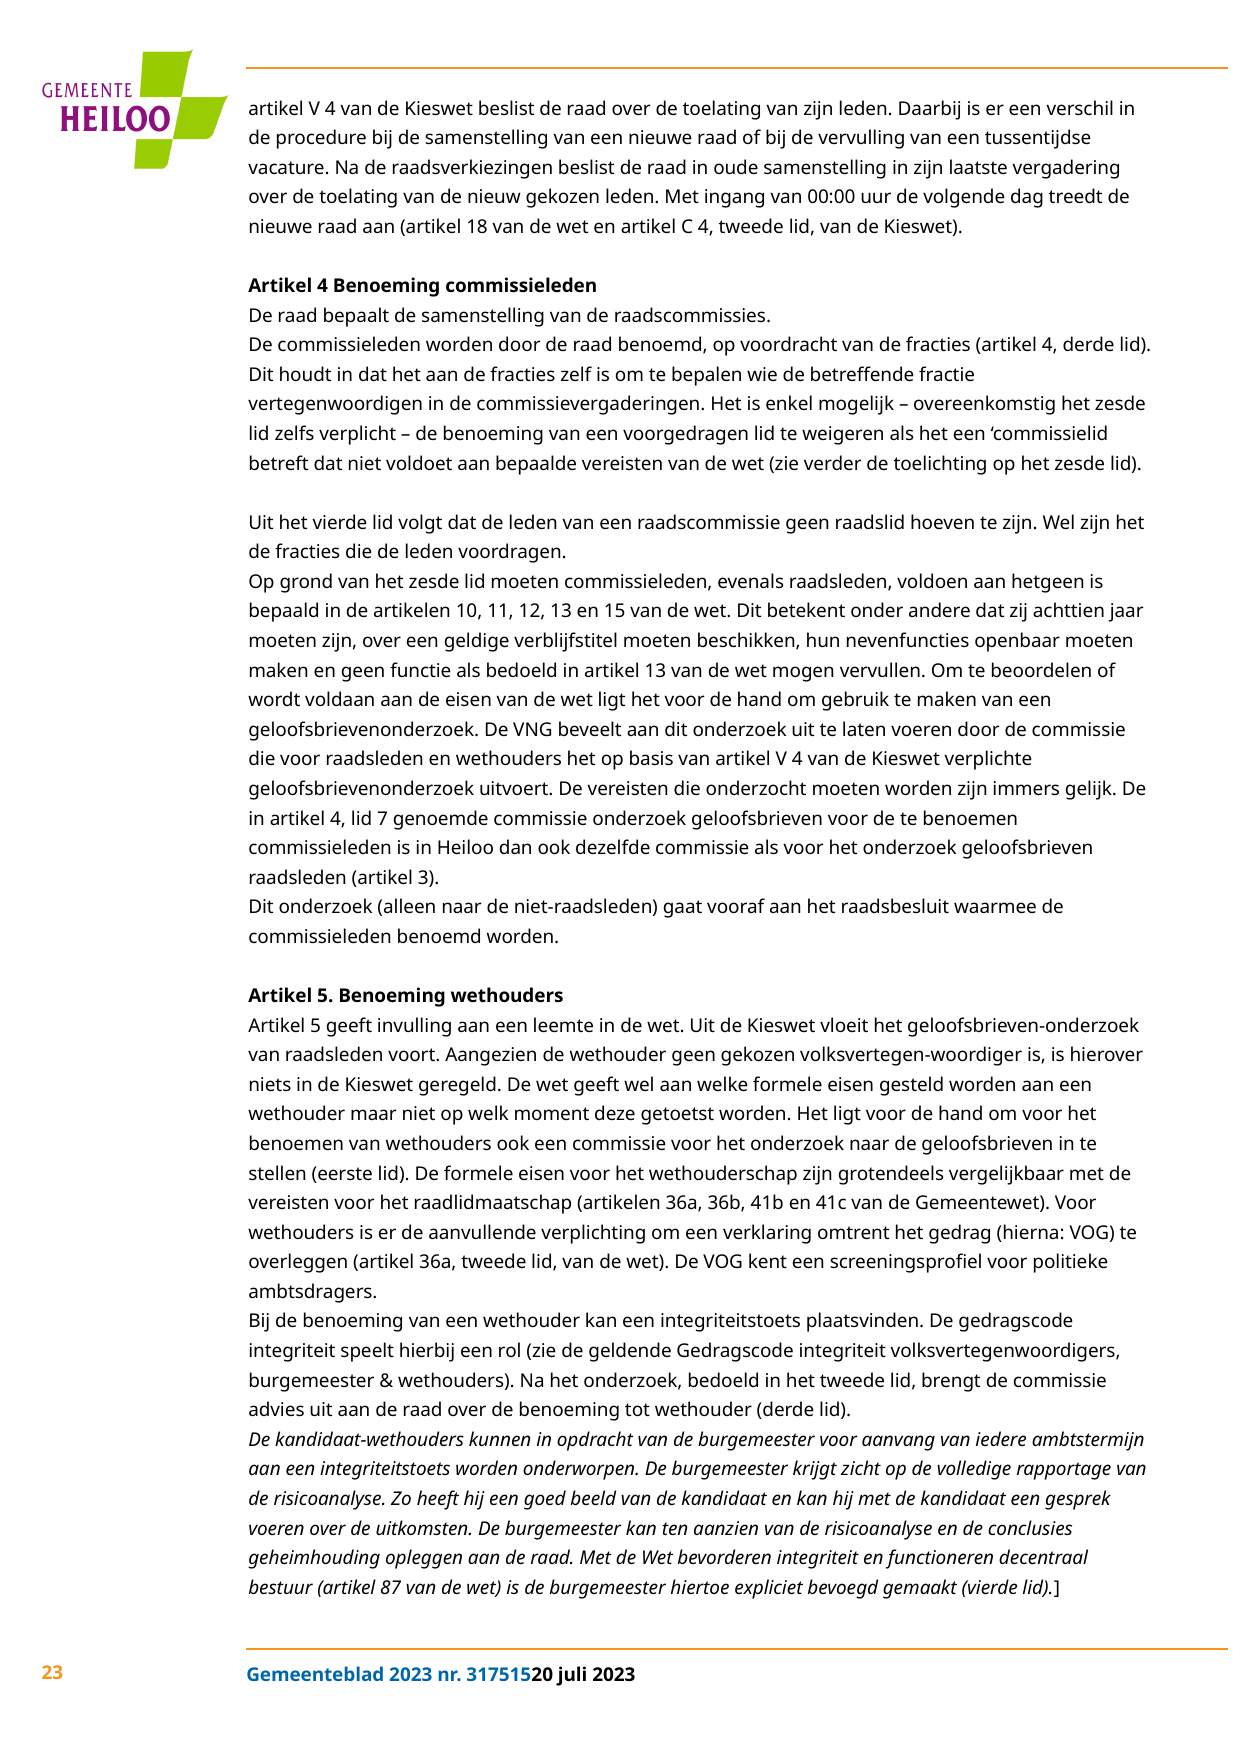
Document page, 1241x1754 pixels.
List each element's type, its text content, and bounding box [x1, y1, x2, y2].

text Dit onderzoek (alleen naar de niet-raadsleden) gaat vooraf aan het raadsbesluit waarmee de commissieleden benoemd worden. [248, 893, 1152, 949]
picture [41, 47, 231, 172]
text Op grond van het zesde lid moeten commissieleden, evenals raadsleden, voldoen aan hetgeen is bepaald in de artikelen 10, 11, 12, 13 en 15 van de wet. Dit betekent onder andere dat zij achttien jaar moeten zijn, over een geldige verblijfstitel moeten beschikken, hun nevenfuncties openbaar moeten maken en geen functie als bedoeld in artikel 13 van de wet mogen vervullen. Om te beoordelen of wordt voldaan aan de eisen van de wet ligt het voor de hand om gebruik te maken van een geloofsbrievenonderzoek. De VNG beveelt aan dit onderzoek uit te laten voeren door de commissie die voor raadsleden en wethouders het op basis van artikel V 4 van de Kieswet verplichte geloofsbrievenonderzoek uitvoert. De vereisten die onderzocht moeten worden zijn immers gelijk. De in artikel 4, lid 7 genoemde commissie onderzoek geloofsbrieven voor de te benoemen commissieleden is in Heiloo dan ook dezelfde commissie als voor het onderzoek geloofsbrieven raadsleden (artikel 3). [248, 568, 1152, 890]
text Uit het vierde lid volgt dat de leden van een raadscommissie geen raadslid hoeven te zijn. Wel zijn het de fracties die de leden voordragen. [248, 509, 1152, 564]
text artikel V 4 van de Kieswet beslist de raad over de toelating van zijn leden. Daarbij is er een verschil in de procedure bij de samenstelling van een nieuwe raad of bij de vervulling van een tussentijdse vacature. Na de raadsverkiezingen beslist de raad in oude samenstelling in zijn laatste vergadering over de toelating van de nieuw gekozen leden. Met ingang van 00:00 uur de volgende dag treedt de nieuwe raad aan (artikel 18 van de wet en artikel C 4, tweede lid, van de Kieswet). [248, 95, 1152, 239]
text Artikel 5. Benoeming wethouders [248, 982, 1152, 1008]
text De commissieleden worden door de raad benoemd, op voordracht van de fracties (artikel 4, derde lid). Dit houdt in dat het aan de fracties zelf is om te bepalen wie de betreffende fractie vertegenwoordigen in de commissievergaderingen. Het is enkel mogelijk – overeenkomstig het zesde lid zelfs verplicht – de benoeming van een voorgedragen lid te weigeren als het een ‘commissielid betreft dat niet voldoet aan bepaalde vereisten van de wet (zie verder de toelichting op het zesde lid). [248, 331, 1152, 476]
text Bij de benoeming van een wethouder kan een integriteitstoets plaatsvinden. De gedragscode integriteit speelt hierbij een rol (zie de geldende Gedragscode integriteit volksvertegenwoordigers, burgemeester & wethouders). Na het onderzoek, bedoeld in het tweede lid, brengt de commissie advies uit aan de raad over de benoeming tot wethouder (derde lid). [248, 1308, 1152, 1422]
text Artikel 4 Benoeming commissieleden [248, 272, 1152, 298]
text De raad bepaalt de samenstelling van de raadscommissies. [248, 302, 1152, 328]
text Artikel 5 geeft invulling aan een leemte in de wet. Uit de Kieswet vloeit het geloofsbrieven-onderzoek van raadsleden voort. Aangezien de wethouder geen gekozen volksvertegen-woordiger is, is hierover niets in de Kieswet geregeld. De wet geeft wel aan welke formele eisen gesteld worden aan een wethouder maar niet op welk moment deze getoetst worden. Het ligt voor de hand om voor het benoemen van wethouders ook een commissie voor het onderzoek naar de geloofsbrieven in te stellen (eerste lid). De formele eisen voor het wethouderschap zijn grotendeels vergelijkbaar met de vereisten voor het raadlidmaatschap (artikelen 36a, 36b, 41b en 41c van de Gemeentewet). Voor wethouders is er de aanvullende verplichting om een verklaring omtrent het gedrag (hierna: VOG) te overleggen (artikel 36a, tweede lid, van de wet). De VOG kent een screeningsprofiel voor politieke ambtsdragers. [248, 1012, 1152, 1304]
text De kandidaat-wethouders kunnen in opdracht van de burgemeester voor aanvang van iedere ambtstermijn aan een integriteitstoets worden onderworpen. De burgemeester krijgt zicht op de volledige rapportage van de risicoanalyse. Zo heeft hij een goed beeld van de kandidaat en kan hij met de kandidaat een gesprek voeren over de uitkomsten. De burgemeester kan ten aanzien van de risicoanalyse en de conclusies geheimhouding opleggen aan de raad. Met de Wet bevorderen integriteit en functioneren decentraal bestuur (artikel 87 van de wet) is de burgemeester hiertoe expliciet bevoegd gemaakt (vierde lid).] [248, 1426, 1152, 1600]
